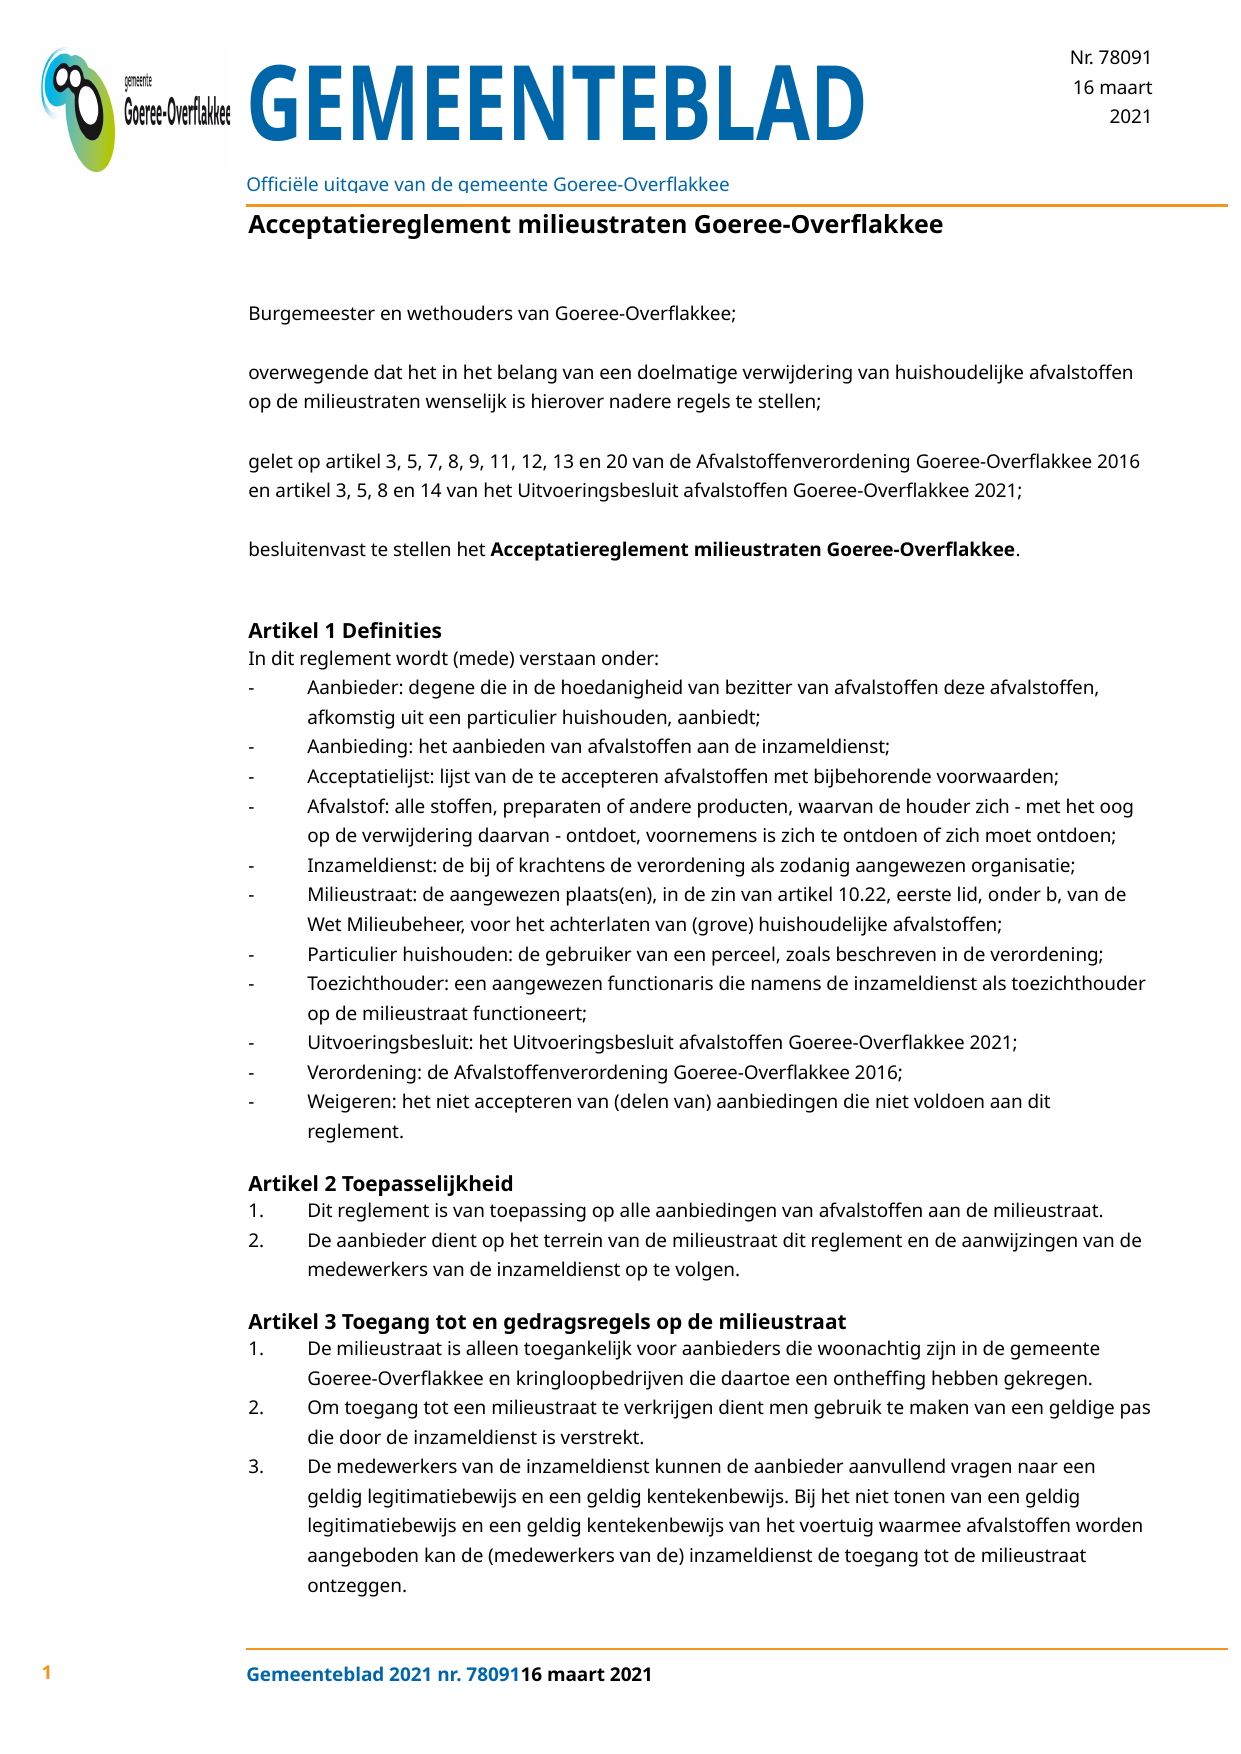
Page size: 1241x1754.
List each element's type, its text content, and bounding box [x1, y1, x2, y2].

list Inzameldienst: de bij of krachtens de verordening als zodanig aangewezen organisatie; [248, 852, 1152, 878]
list Verordening: de Afvalstoffenverordening Goeree-Overflakkee 2016; [248, 1059, 1152, 1085]
text Artikel 2 Toepasselijkheid [248, 1169, 1152, 1197]
text besluitenvast te stellen het Acceptatiereglement milieustraten Goeree-Overflakkee. [248, 537, 1152, 562]
list Milieustraat: de aangewezen plaats(en), in de zin van artikel 10.22, eerste lid, onder b, van de Wet Milieubeheer, voor het achterlaten van (grove) huishoudelijke afvalstoffen; [248, 882, 1152, 937]
text In dit reglement wordt (mede) verstaan onder: [248, 645, 1152, 671]
text gelet op artikel 3, 5, 7, 8, 9, 11, 12, 13 en 20 van de Afvalstoffenverordening Goeree-Overflakkee 2016 en artikel 3, 5, 8 en 14 van het Uitvoeringsbesluit afvalstoffen Goeree-Overflakkee 2021; [248, 448, 1152, 503]
list Aanbieding: het aanbieden van afvalstoffen aan de inzameldienst; [248, 734, 1152, 759]
text Artikel 1 Definities [248, 617, 1152, 645]
text Artikel 3 Toegang tot en gedragsregels op de milieustraat [248, 1307, 1152, 1335]
picture [41, 47, 231, 172]
text overwegende dat het in het belang van een doelmatige verwijdering van huishoudelijke afvalstoffen op de milieustraten wenselijk is hierover nadere regels te stellen; [248, 359, 1152, 414]
list Aanbieder: degene die in de hoedanigheid van bezitter van afvalstoffen deze afvalstoffen, afkomstig uit een particulier huishouden, aanbiedt; [248, 674, 1152, 730]
list Weigeren: het niet accepteren van (delen van) aanbiedingen die niet voldoen aan dit reglement. [248, 1089, 1152, 1144]
list Om toegang tot een milieustraat te verkrijgen dient men gebruik te maken van een geldige pas die door de inzameldienst is verstrekt. [248, 1394, 1152, 1450]
text Acceptatiereglement milieustraten Goeree-Overflakkee [248, 207, 1152, 241]
list Toezichthouder: een aangewezen functionaris die namens de inzameldienst als toezichthouder op de milieustraat functioneert; [248, 970, 1152, 1026]
list Particulier huishouden: de gebruiker van een perceel, zoals beschreven in de verordening; [248, 941, 1152, 967]
list Afvalstof: alle stoffen, preparaten of andere producten, waarvan de houder zich - met het oog op de verwijdering daarvan - ontdoet, voornemens is zich te ontdoen of zich moet ontdoen; [248, 793, 1152, 848]
list De medewerkers van de inzameldienst kunnen de aanbieder aanvullend vragen naar een geldig legitimatiebewijs en een geldig kentekenbewijs. Bij het niet tonen van een geldig legitimatiebewijs en een geldig kentekenbewijs van het voertuig waarmee afvalstoffen worden aangeboden kan de (medewerkers van de) inzameldienst de toegang tot de milieustraat ontzeggen. [248, 1453, 1152, 1598]
list De milieustraat is alleen toegankelijk voor aanbieders die woonachtig zijn in de gemeente Goeree-Overflakkee en kringloopbedrijven die daartoe een ontheffing hebben gekregen. [248, 1335, 1152, 1391]
list Uitvoeringsbesluit: het Uitvoeringsbesluit afvalstoffen Goeree-Overflakkee 2021; [248, 1029, 1152, 1055]
list Dit reglement is van toepassing op alle aanbiedingen van afvalstoffen aan de milieustraat. [248, 1197, 1152, 1223]
list De aanbieder dient op het terrein van de milieustraat dit reglement en de aanwijzingen van de medewerkers van de inzameldienst op te volgen. [248, 1227, 1152, 1282]
list Acceptatielijst: lijst van de te accepteren afvalstoffen met bijbehorende voorwaarden; [248, 763, 1152, 789]
text Burgemeester en wethouders van Goeree-Overflakkee; [248, 300, 1152, 326]
